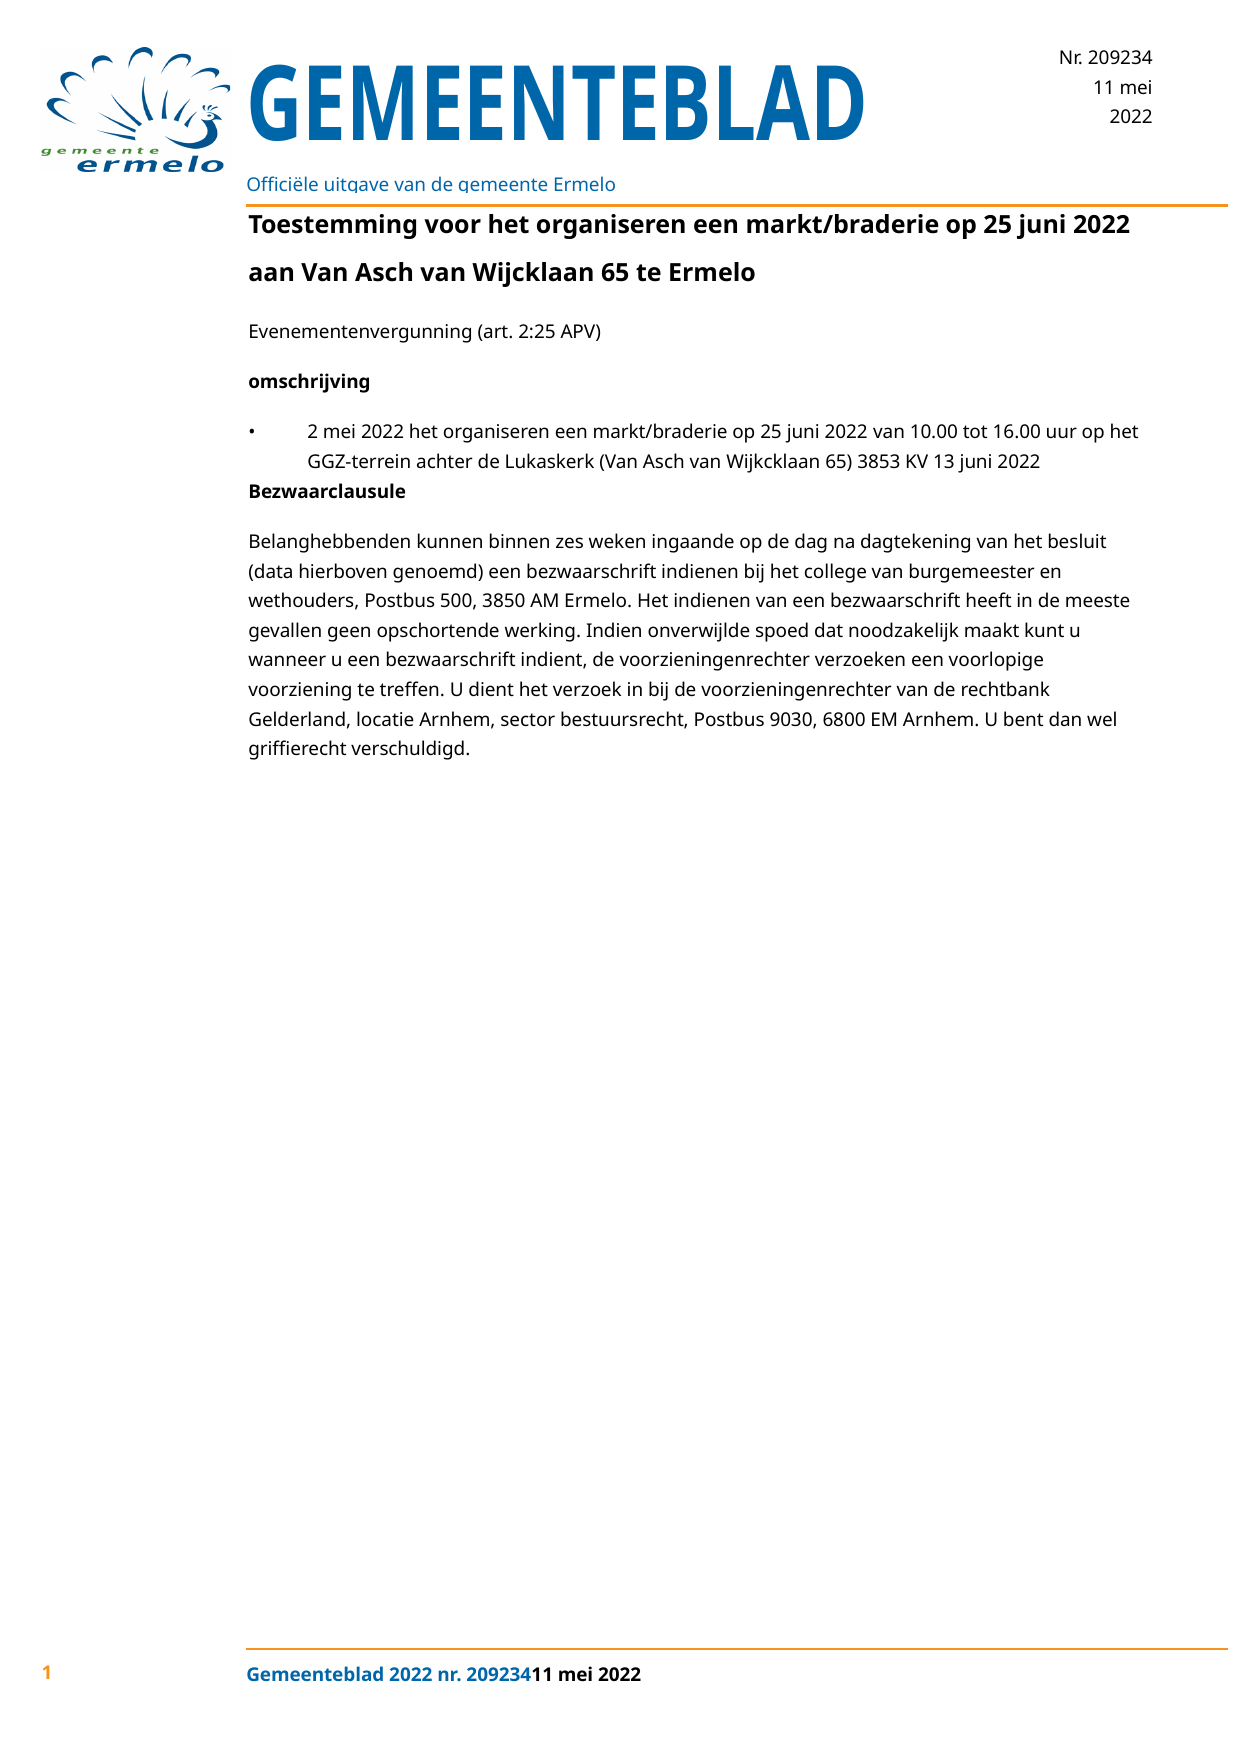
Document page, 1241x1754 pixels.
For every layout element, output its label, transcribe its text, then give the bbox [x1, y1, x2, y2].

picture [41, 47, 231, 172]
text Toestemming voor het organiseren een markt/braderie op 25 juni 2022 aan Van Asch van Wijcklaan 65 te Ermelo [248, 207, 1152, 288]
text Bezwaarclausule [248, 478, 1152, 504]
text omschrijving [248, 368, 1152, 394]
text Belanghebbenden kunnen binnen zes weken ingaande op de dag na dagtekening van het besluit (data hierboven genoemd) een bezwaarschrift indienen bij het college van burgemeester en wethouders, Postbus 500, 3850 AM Ermelo. Het indienen van een bezwaarschrift heeft in de meeste gevallen geen opschortende werking. Indien onverwijlde spoed dat noodzakelijk maakt kunt u wanneer u een bezwaarschrift indient, de voorzieningenrechter verzoeken een voorlopige voorziening te treffen. U dient het verzoek in bij de voorzieningenrechter van de rechtbank Gelderland, locatie Arnhem, sector bestuursrecht, Postbus 9030, 6800 EM Arnhem. U bent dan wel griffierecht verschuldigd. [248, 528, 1152, 761]
list 2 mei 2022 het organiseren een markt/braderie op 25 juni 2022 van 10.00 tot 16.00 uur op het GGZ-terrein achter de Lukaskerk (Van Asch van Wijkcklaan 65) 3853 KV 13 juni 2022 [248, 419, 1152, 474]
text Evenementenvergunning (art. 2:25 APV) [248, 318, 1152, 344]
